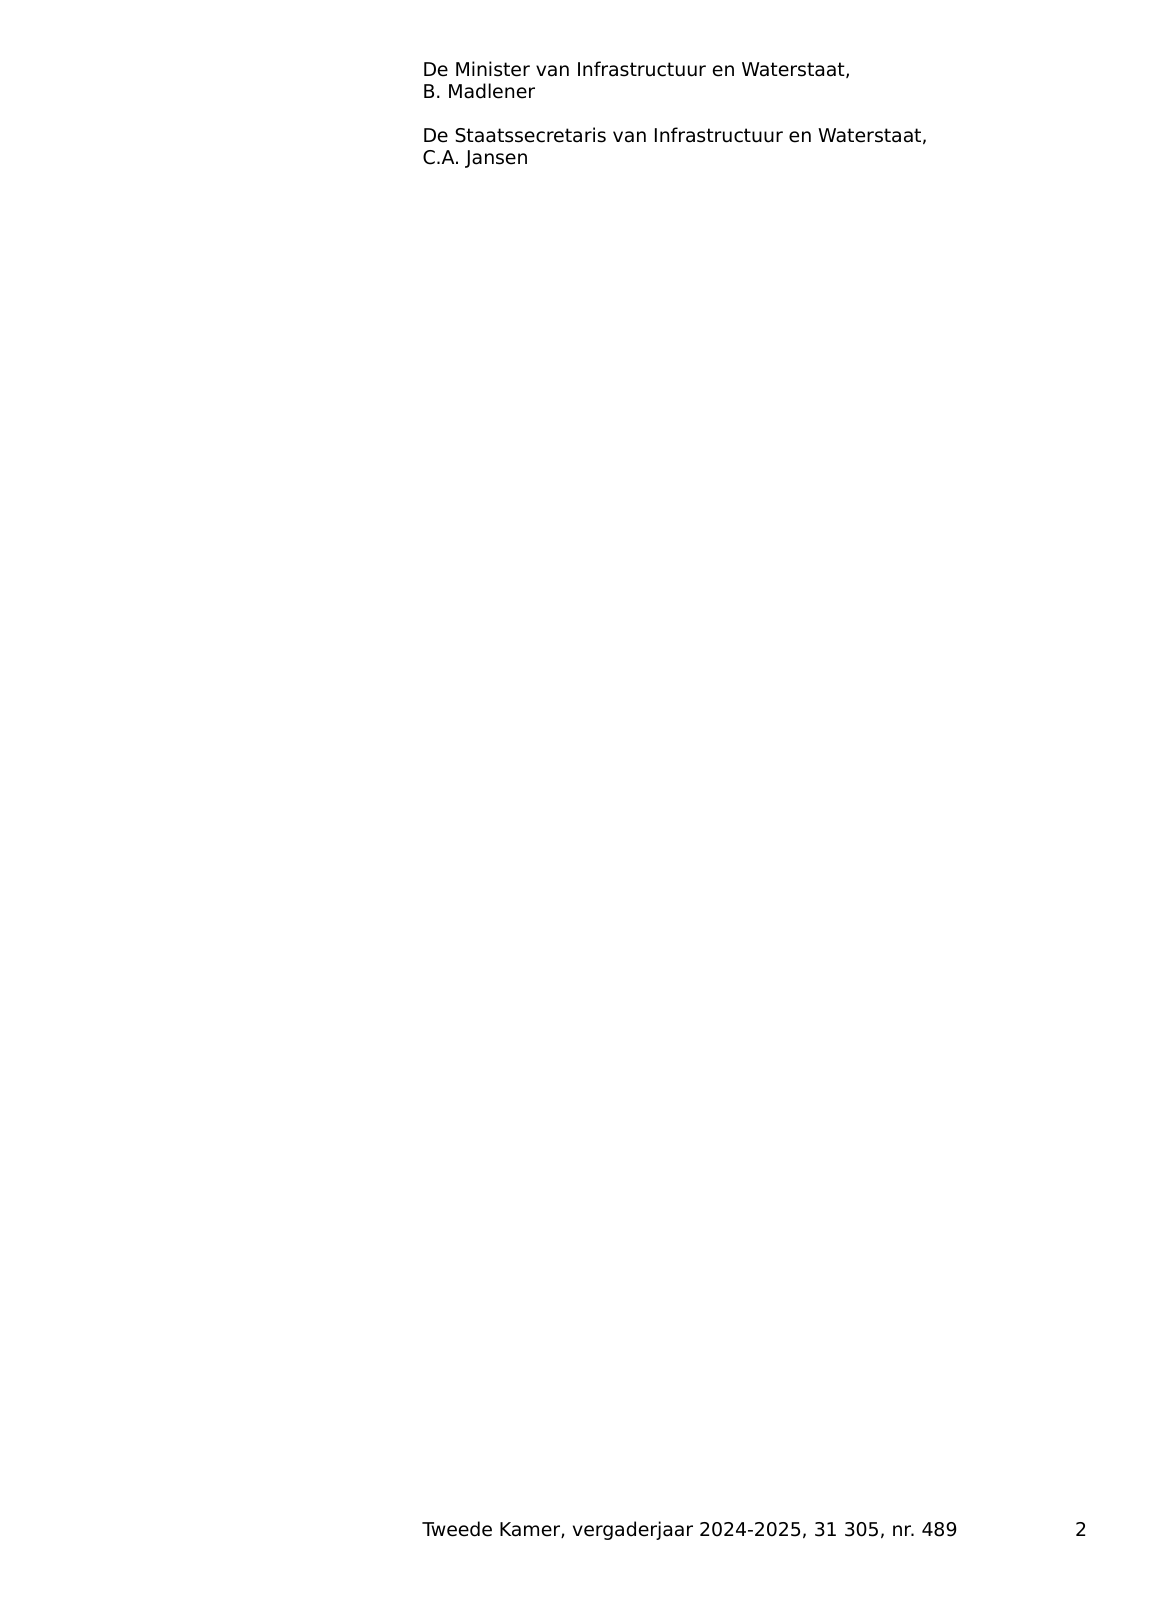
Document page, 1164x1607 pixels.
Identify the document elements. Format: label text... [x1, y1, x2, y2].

text De Staatssecretaris van Infrastructuur en Waterstaat, C.A. Jansen [422, 125, 1087, 169]
text De Minister van Infrastructuur en Waterstaat, B. Madlener [422, 59, 1087, 103]
